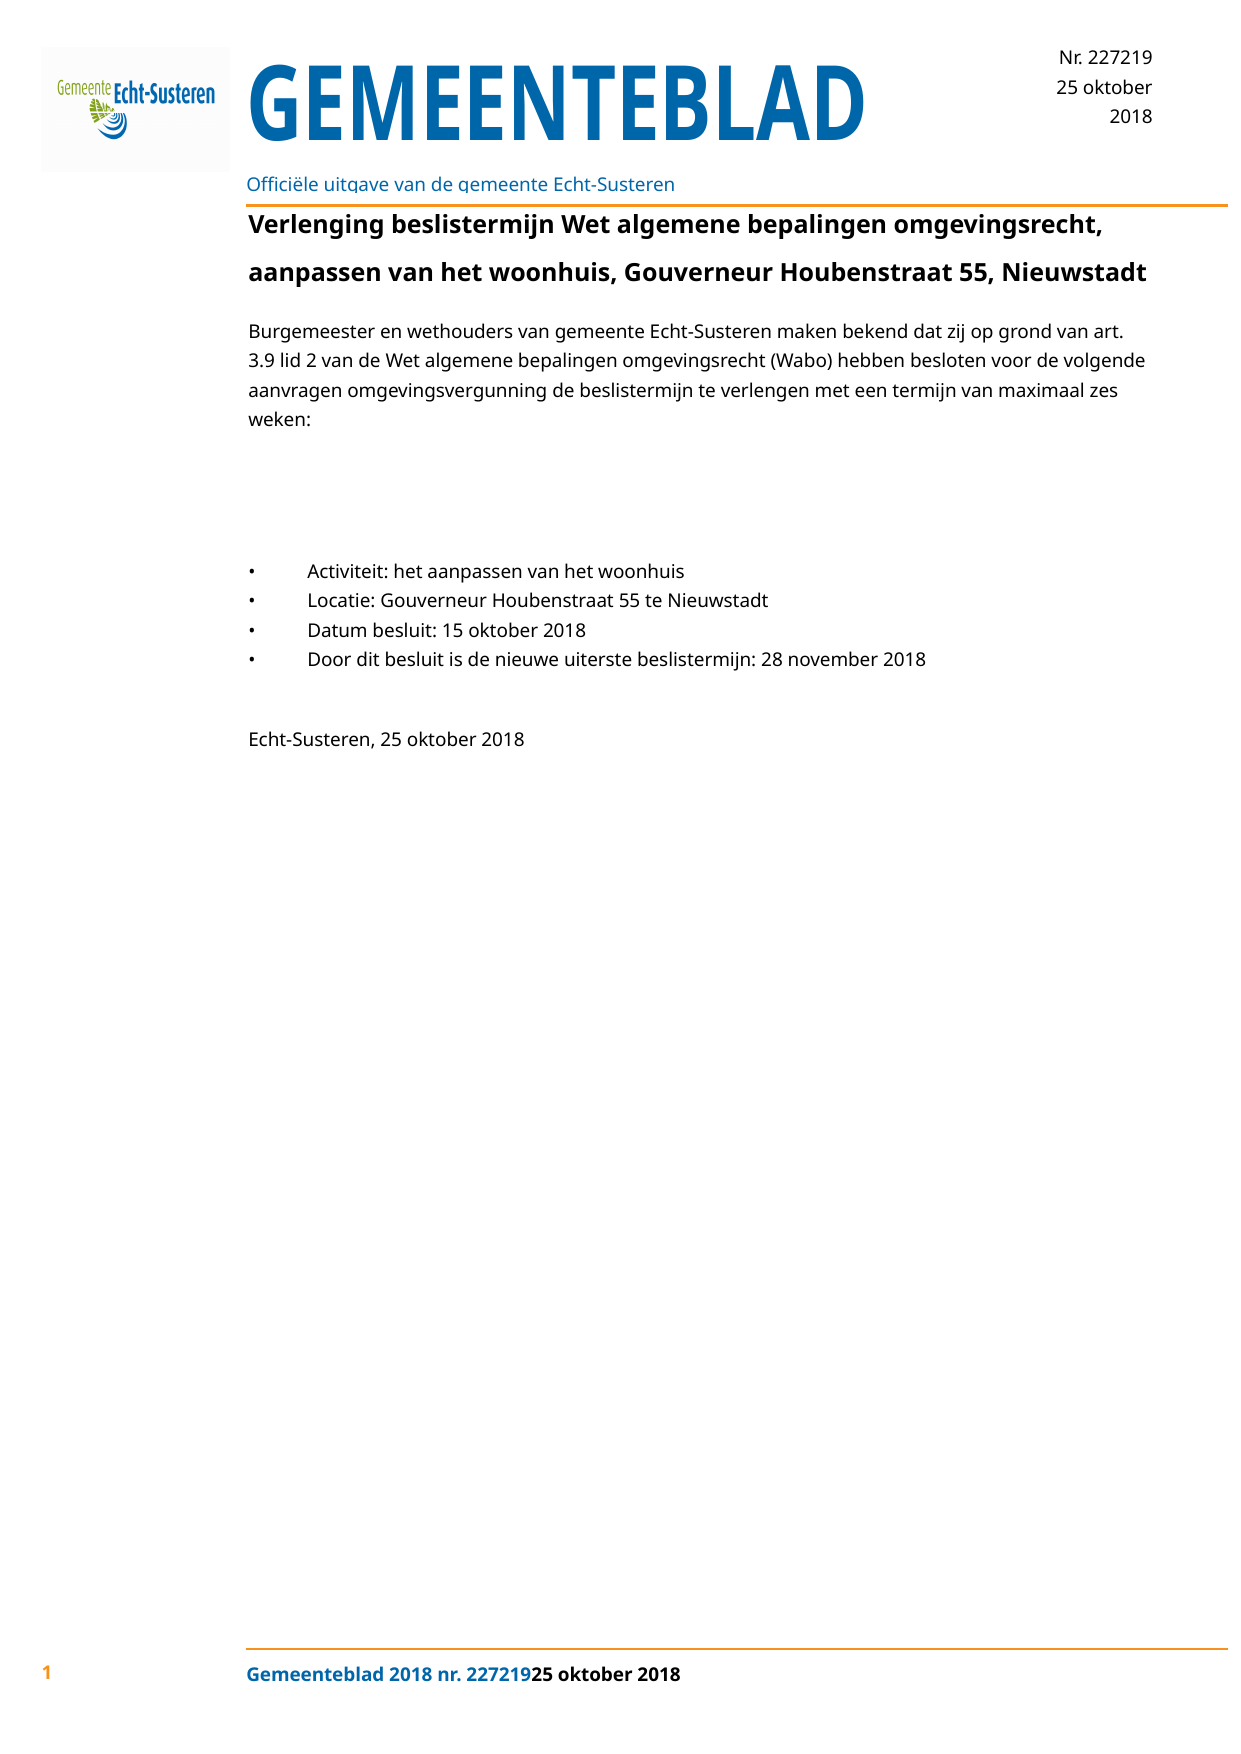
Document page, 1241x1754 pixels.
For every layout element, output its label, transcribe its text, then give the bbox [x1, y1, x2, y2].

text Verlenging beslistermijn Wet algemene bepalingen omgevingsrecht, aanpassen van het woonhuis, Gouverneur Houbenstraat 55, Nieuwstadt [248, 207, 1152, 288]
list Locatie: Gouverneur Houbenstraat 55 te Nieuwstadt [248, 587, 1152, 613]
list Door dit besluit is de nieuwe uiterste beslistermijn: 28 november 2018 [248, 647, 1152, 672]
text Burgemeester en wethouders van gemeente Echt-Susteren maken bekend dat zij op grond van art. 3.9 lid 2 van de Wet algemene bepalingen omgevingsrecht (Wabo) hebben besloten voor de volgende aanvragen omgevingsvergunning de beslistermijn te verlengen met een termijn van maximaal zes weken: [248, 318, 1152, 432]
list Datum besluit: 15 oktober 2018 [248, 617, 1152, 643]
text Echt-Susteren, 25 oktober 2018 [248, 727, 1152, 752]
picture [41, 47, 231, 172]
list Activiteit: het aanpassen van het woonhuis [248, 558, 1152, 584]
